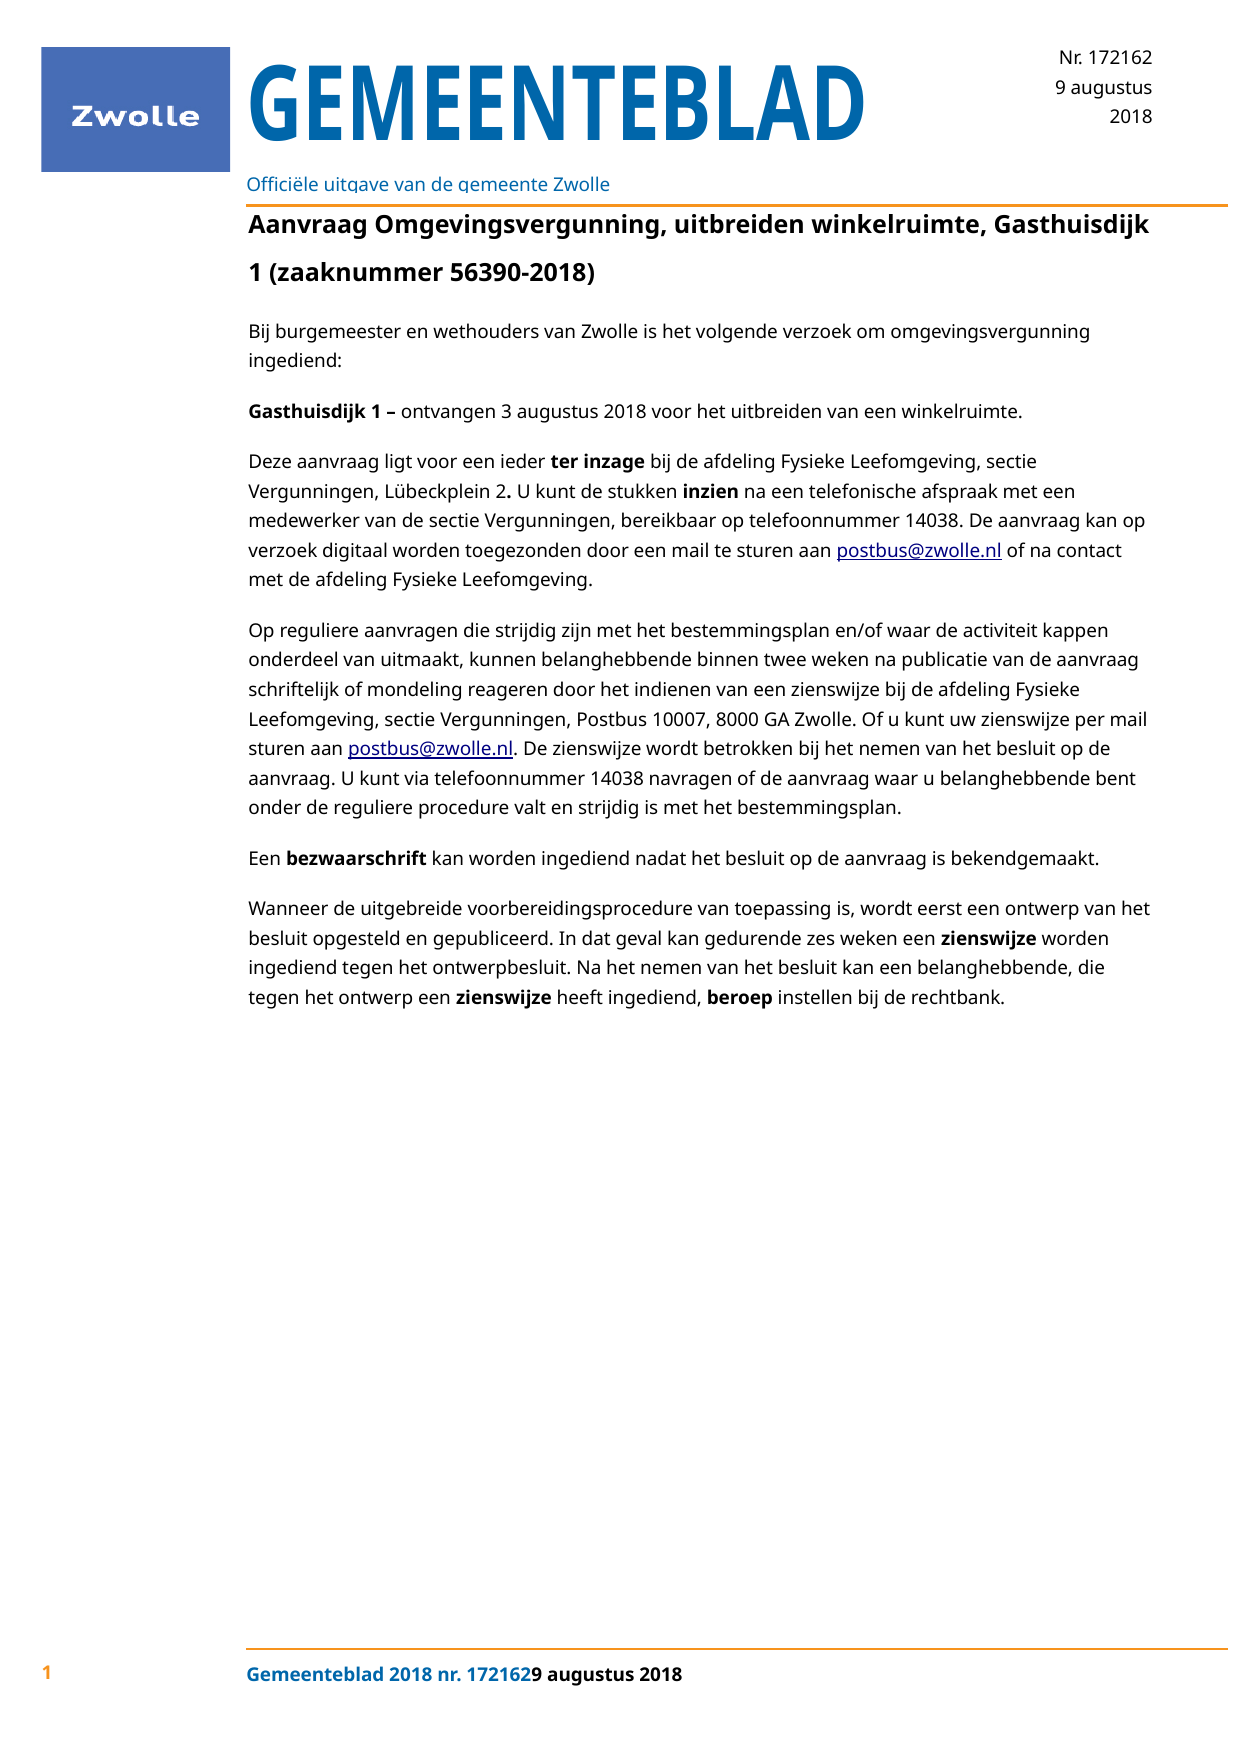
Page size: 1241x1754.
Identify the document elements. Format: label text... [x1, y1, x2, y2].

text Wanneer de uitgebreide voorbereidingsprocedure van toepassing is, wordt eerst een ontwerp van het besluit opgesteld en gepubliceerd. In dat geval kan gedurende zes weken een zienswijze worden ingediend tegen het ontwerpbesluit. Na het nemen van het besluit kan een belanghebbende, die tegen het ontwerp een zienswijze heeft ingediend, beroep instellen bij de rechtbank. [248, 895, 1152, 1010]
text Deze aanvraag ligt voor een ieder ter inzage bij de afdeling Fysieke Leefomgeving, sectie Vergunningen, Lübeckplein 2. U kunt de stukken inzien na een telefonische afspraak met een medewerker van de sectie Vergunningen, bereikbaar op telefoonnummer 14038. De aanvraag kan op verzoek digitaal worden toegezonden door een mail te sturen aan postbus@zwolle.nl of na contact met de afdeling Fysieke Leefomgeving. [248, 448, 1152, 592]
text Een bezwaarschrift kan worden ingediend nadat het besluit op de aanvraag is bekendgemaakt. [248, 845, 1152, 871]
text Bij burgemeester en wethouders van Zwolle is het volgende verzoek om omgevingsvergunning ingediend: [248, 318, 1152, 373]
picture [41, 47, 231, 172]
text Op reguliere aanvragen die strijdig zijn met het bestemmingsplan en/of waar de activiteit kappen onderdeel van uitmaakt, kunnen belanghebbende binnen twee weken na publicatie van de aanvraag schriftelijk of mondeling reageren door het indienen van een zienswijze bij de afdeling Fysieke Leefomgeving, sectie Vergunningen, Postbus 10007, 8000 GA Zwolle. Of u kunt uw zienswijze per mail sturen aan postbus@zwolle.nl. De zienswijze wordt betrokken bij het nemen van het besluit op de aanvraag. U kunt via telefoonnummer 14038 navragen of de aanvraag waar u belanghebbende bent onder de reguliere procedure valt en strijdig is met het bestemmingsplan. [248, 617, 1152, 820]
text Gasthuisdijk 1 – ontvangen 3 augustus 2018 voor het uitbreiden van een winkelruimte. [248, 398, 1152, 424]
text Aanvraag Omgevingsvergunning, uitbreiden winkelruimte, Gasthuisdijk 1 (zaaknummer 56390-2018) [248, 207, 1152, 288]
